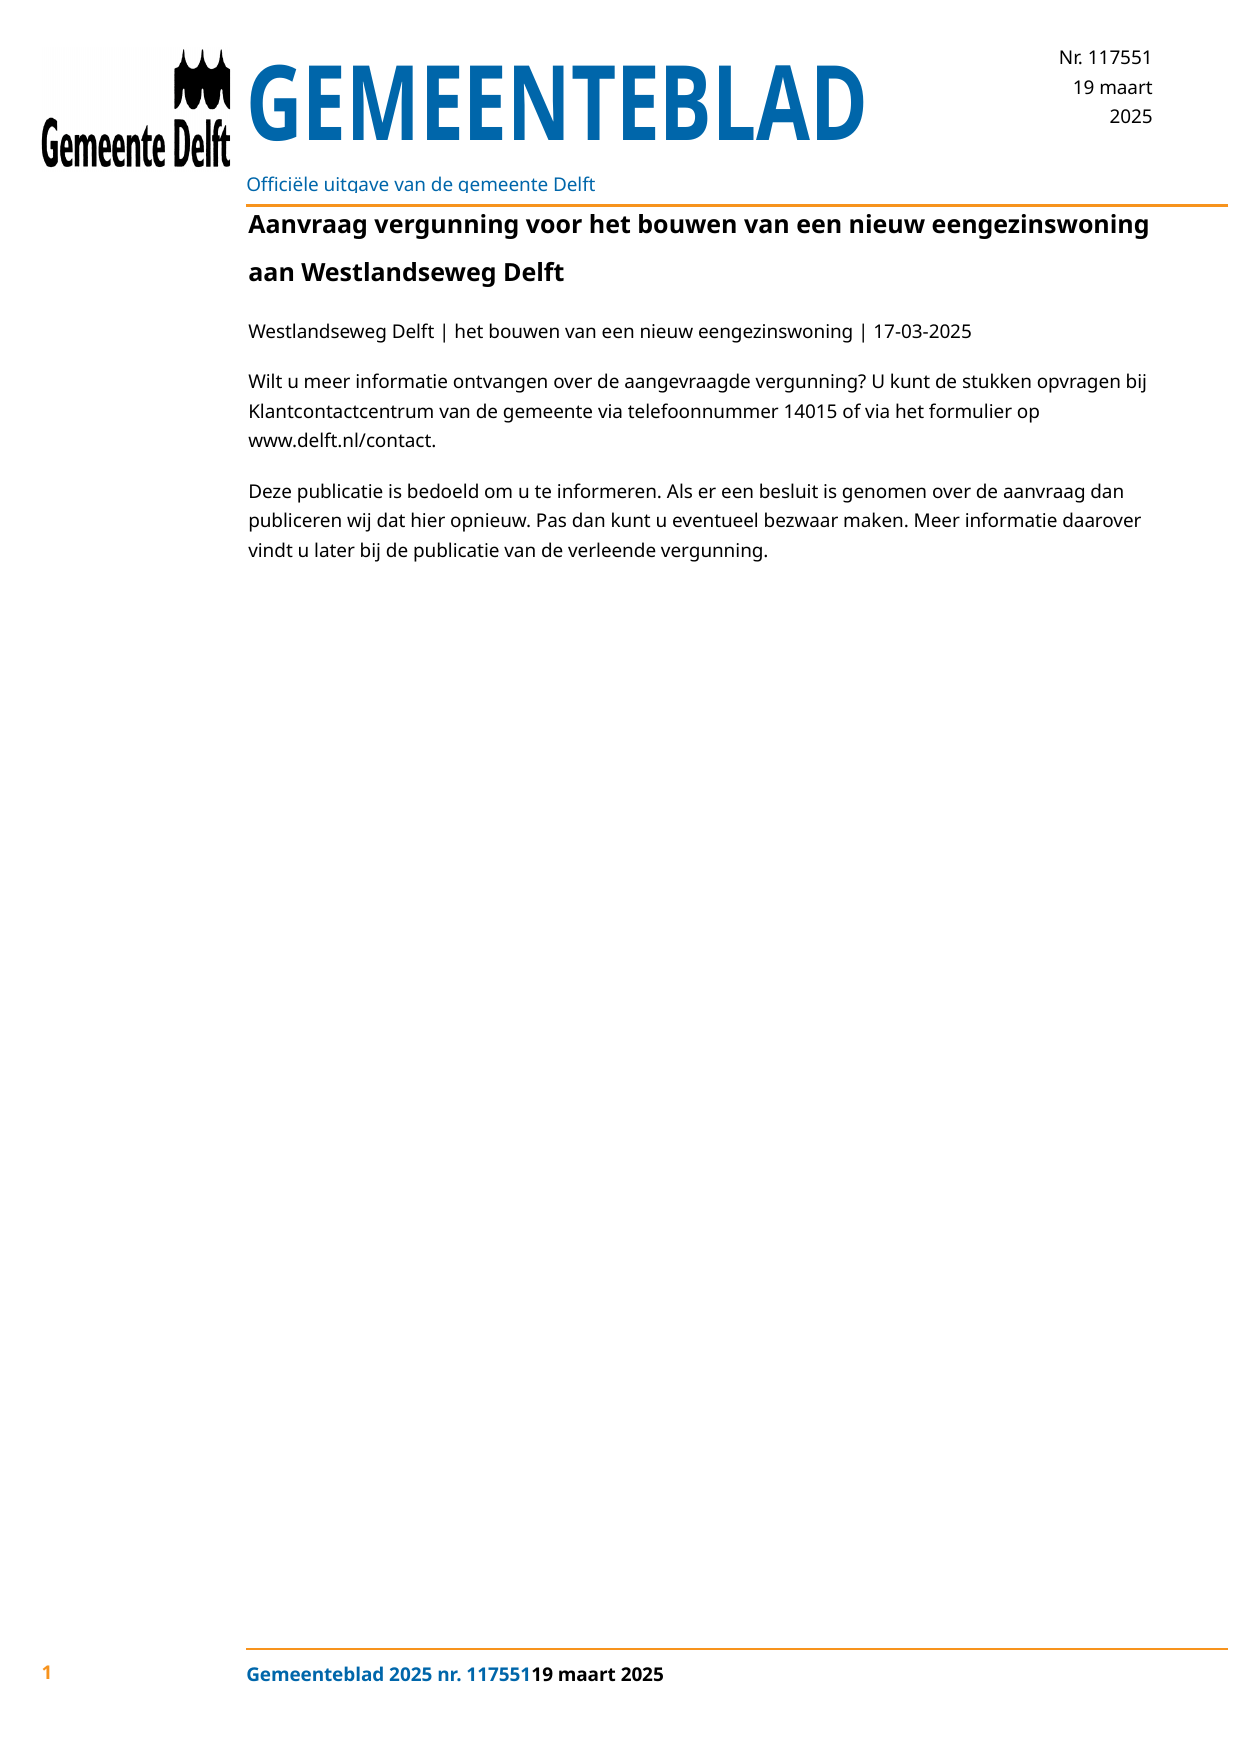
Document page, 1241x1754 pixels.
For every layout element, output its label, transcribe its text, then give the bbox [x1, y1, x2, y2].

text Wilt u meer informatie ontvangen over de aangevraagde vergunning? U kunt de stukken opvragen bij Klantcontactcentrum van de gemeente via telefoonnummer 14015 of via het formulier op www.delft.nl/contact. [248, 368, 1152, 453]
picture [41, 47, 231, 172]
text Westlandseweg Delft | het bouwen van een nieuw eengezinswoning | 17-03-2025 [248, 318, 1152, 344]
text Deze publicatie is bedoeld om u te informeren. Als er een besluit is genomen over de aanvraag dan publiceren wij dat hier opnieuw. Pas dan kunt u eventueel bezwaar maken. Meer informatie daarover vindt u later bij de publicatie van de verleende vergunning. [248, 478, 1152, 563]
text Aanvraag vergunning voor het bouwen van een nieuw eengezinswoning aan Westlandseweg Delft [248, 207, 1152, 288]
